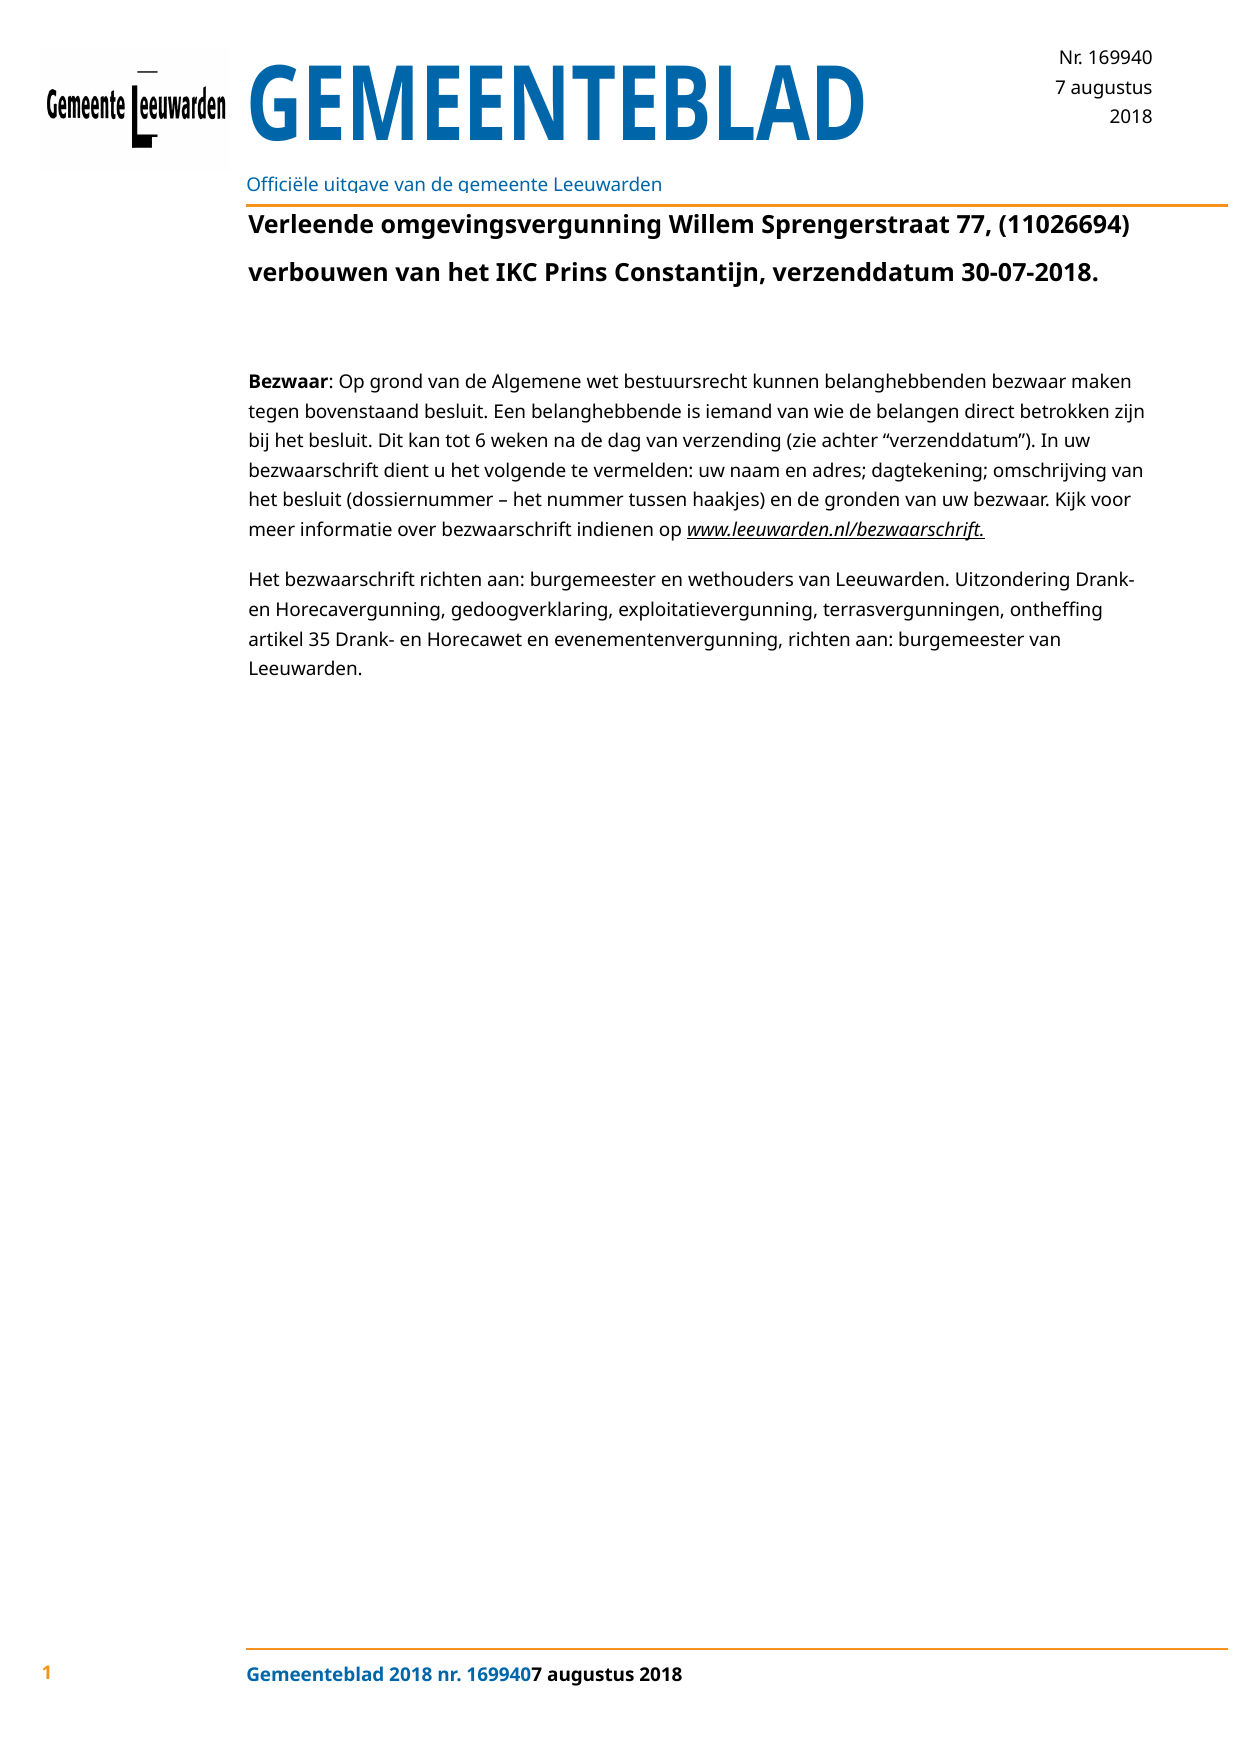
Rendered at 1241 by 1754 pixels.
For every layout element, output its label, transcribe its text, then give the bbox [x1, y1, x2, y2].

text Verleende omgevingsvergunning Willem Sprengerstraat 77, (11026694) verbouwen van het IKC Prins Constantijn, verzenddatum 30-07-2018. [248, 207, 1152, 288]
picture [41, 47, 231, 172]
text Het bezwaarschrift richten aan: burgemeester en wethouders van Leeuwarden. Uitzondering Drank- en Horecavergunning, gedoogverklaring, exploitatievergunning, terrasvergunningen, ontheffing artikel 35 Drank- en Horecawet en evenementenvergunning, richten aan: burgemeester van Leeuwarden. [248, 567, 1152, 681]
text Bezwaar: Op grond van de Algemene wet bestuursrecht kunnen belanghebbenden bezwaar maken tegen bovenstaand besluit. Een belanghebbende is iemand van wie de belangen direct betrokken zijn bij het besluit. Dit kan tot 6 weken na de dag van verzending (zie achter “verzenddatum”). In uw bezwaarschrift dient u het volgende te vermelden: uw naam en adres; dagtekening; omschrijving van het besluit (dossiernummer – het nummer tussen haakjes) en de gronden van uw bezwaar. Kijk voor meer informatie over bezwaarschrift indienen op www.leeuwarden.nl/bezwaarschrift. [248, 368, 1152, 542]
